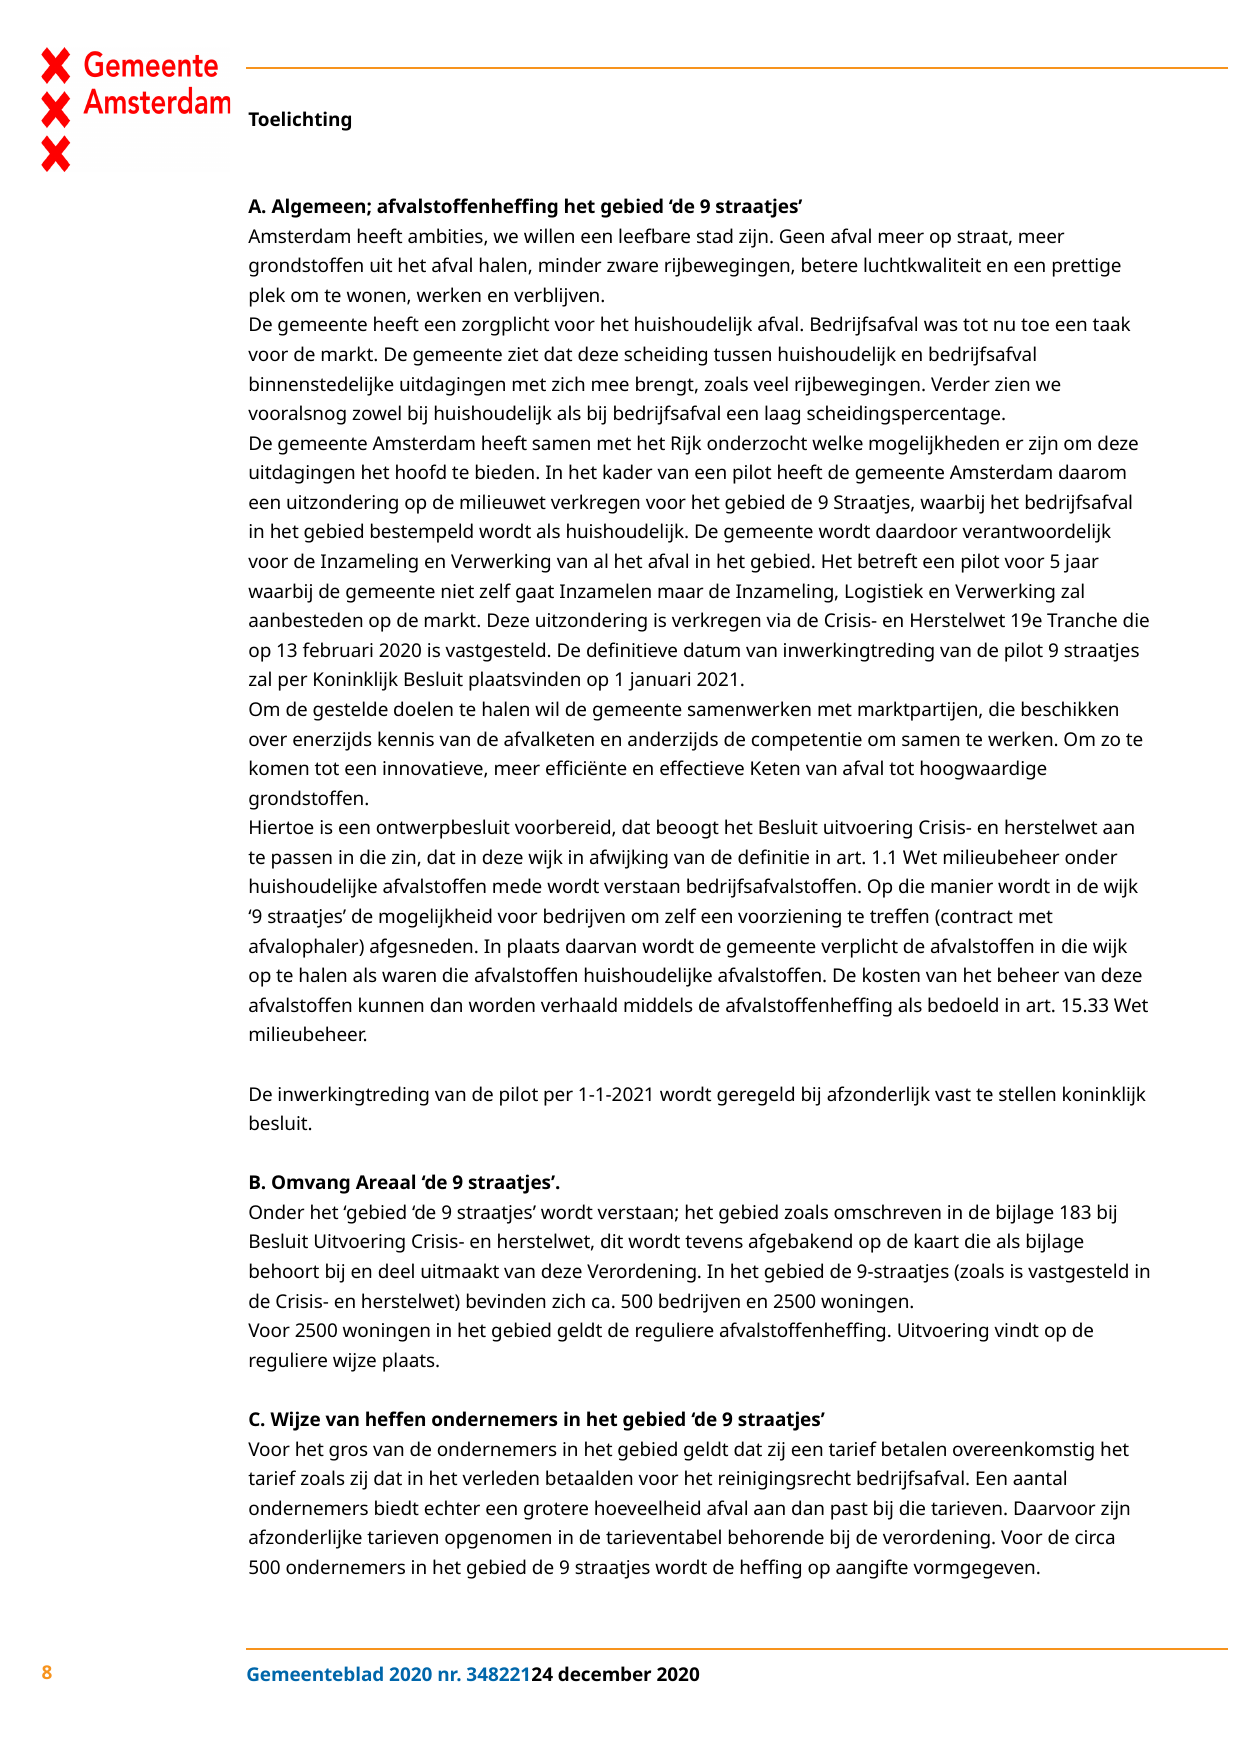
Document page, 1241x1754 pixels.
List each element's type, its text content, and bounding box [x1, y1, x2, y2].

text Voor het gros van de ondernemers in het gebied geldt dat zij een tarief betalen overeenkomstig het tarief zoals zij dat in het verleden betaalden voor het reinigingsrecht bedrijfsafval. Een aantal ondernemers biedt echter een grotere hoeveelheid afval aan dan past bij die tarieven. Daarvoor zijn afzonderlijke tarieven opgenomen in de tarieventabel behorende bij de verordening. Voor de circa 500 ondernemers in het gebied de 9 straatjes wordt de heffing op aangifte vormgegeven. [248, 1436, 1152, 1580]
text A. Algemeen; afvalstoffenheffing het gebied ‘de 9 straatjes’ [248, 193, 1152, 219]
text Toelichting [248, 95, 1152, 134]
text De gemeente Amsterdam heeft samen met het Rijk onderzocht welke mogelijkheden er zijn om deze uitdagingen het hoofd te bieden. In het kader van een pilot heeft de gemeente Amsterdam daarom een uitzondering op de milieuwet verkregen voor het gebied de 9 Straatjes, waarbij het bedrijfsafval in het gebied bestempeld wordt als huishoudelijk. De gemeente wordt daardoor verantwoordelijk voor de Inzameling en Verwerking van al het afval in het gebied. Het betreft een pilot voor 5 jaar waarbij de gemeente niet zelf gaat Inzamelen maar de Inzameling, Logistiek en Verwerking zal aanbesteden op de markt. Deze uitzondering is verkregen via de Crisis- en Herstelwet 19e Tranche die op 13 februari 2020 is vastgesteld. De definitieve datum van inwerkingtreding van de pilot 9 straatjes zal per Koninklijk Besluit plaatsvinden op 1 januari 2021. [248, 430, 1152, 692]
text De inwerkingtreding van de pilot per 1-1-2021 wordt geregeld bij afzonderlijk vast te stellen koninklijk besluit. [248, 1081, 1152, 1136]
text Onder het ‘gebied ‘de 9 straatjes’ wordt verstaan; het gebied zoals omschreven in de bijlage 183 bij Besluit Uitvoering Crisis- en herstelwet, dit wordt tevens afgebakend op de kaart die als bijlage behoort bij en deel uitmaakt van deze Verordening. In het gebied de 9-straatjes (zoals is vastgesteld in de Crisis- en herstelwet) bevinden zich ca. 500 bedrijven en 2500 woningen. [248, 1199, 1152, 1313]
text B. Omvang Areaal ‘de 9 straatjes’. [248, 1169, 1152, 1195]
picture [41, 47, 231, 172]
text C. Wijze van heffen ondernemers in het gebied ‘de 9 straatjes’ [248, 1406, 1152, 1432]
text Amsterdam heeft ambities, we willen een leefbare stad zijn. Geen afval meer op straat, meer grondstoffen uit het afval halen, minder zware rijbewegingen, betere luchtkwaliteit en een prettige plek om te wonen, werken en verblijven. [248, 223, 1152, 308]
text Om de gestelde doelen te halen wil de gemeente samenwerken met marktpartijen, die beschikken over enerzijds kennis van de afvalketen en anderzijds de competentie om samen te werken. Om zo te komen tot een innovatieve, meer efficiënte en effectieve Keten van afval tot hoogwaardige grondstoffen. [248, 696, 1152, 811]
text Voor 2500 woningen in het gebied geldt de reguliere afvalstoffenheffing. Uitvoering vindt op de reguliere wijze plaats. [248, 1317, 1152, 1373]
text De gemeente heeft een zorgplicht voor het huishoudelijk afval. Bedrijfsafval was tot nu toe een taak voor de markt. De gemeente ziet dat deze scheiding tussen huishoudelijk en bedrijfsafval binnenstedelijke uitdagingen met zich mee brengt, zoals veel rijbewegingen. Verder zien we vooralsnog zowel bij huishoudelijk als bij bedrijfsafval een laag scheidingspercentage. [248, 312, 1152, 426]
text Hiertoe is een ontwerpbesluit voorbereid, dat beoogt het Besluit uitvoering Crisis- en herstelwet aan te passen in die zin, dat in deze wijk in afwijking van de definitie in art. 1.1 Wet milieubeheer onder huishoudelijke afvalstoffen mede wordt verstaan bedrijfsafvalstoffen. Op die manier wordt in de wijk ‘9 straatjes’ de mogelijkheid voor bedrijven om zelf een voorziening te treffen (contract met afvalophaler) afgesneden. In plaats daarvan wordt de gemeente verplicht de afvalstoffen in die wijk op te halen als waren die afvalstoffen huishoudelijke afvalstoffen. De kosten van het beheer van deze afvalstoffen kunnen dan worden verhaald middels de afvalstoffenheffing als bedoeld in art. 15.33 Wet milieubeheer. [248, 814, 1152, 1047]
